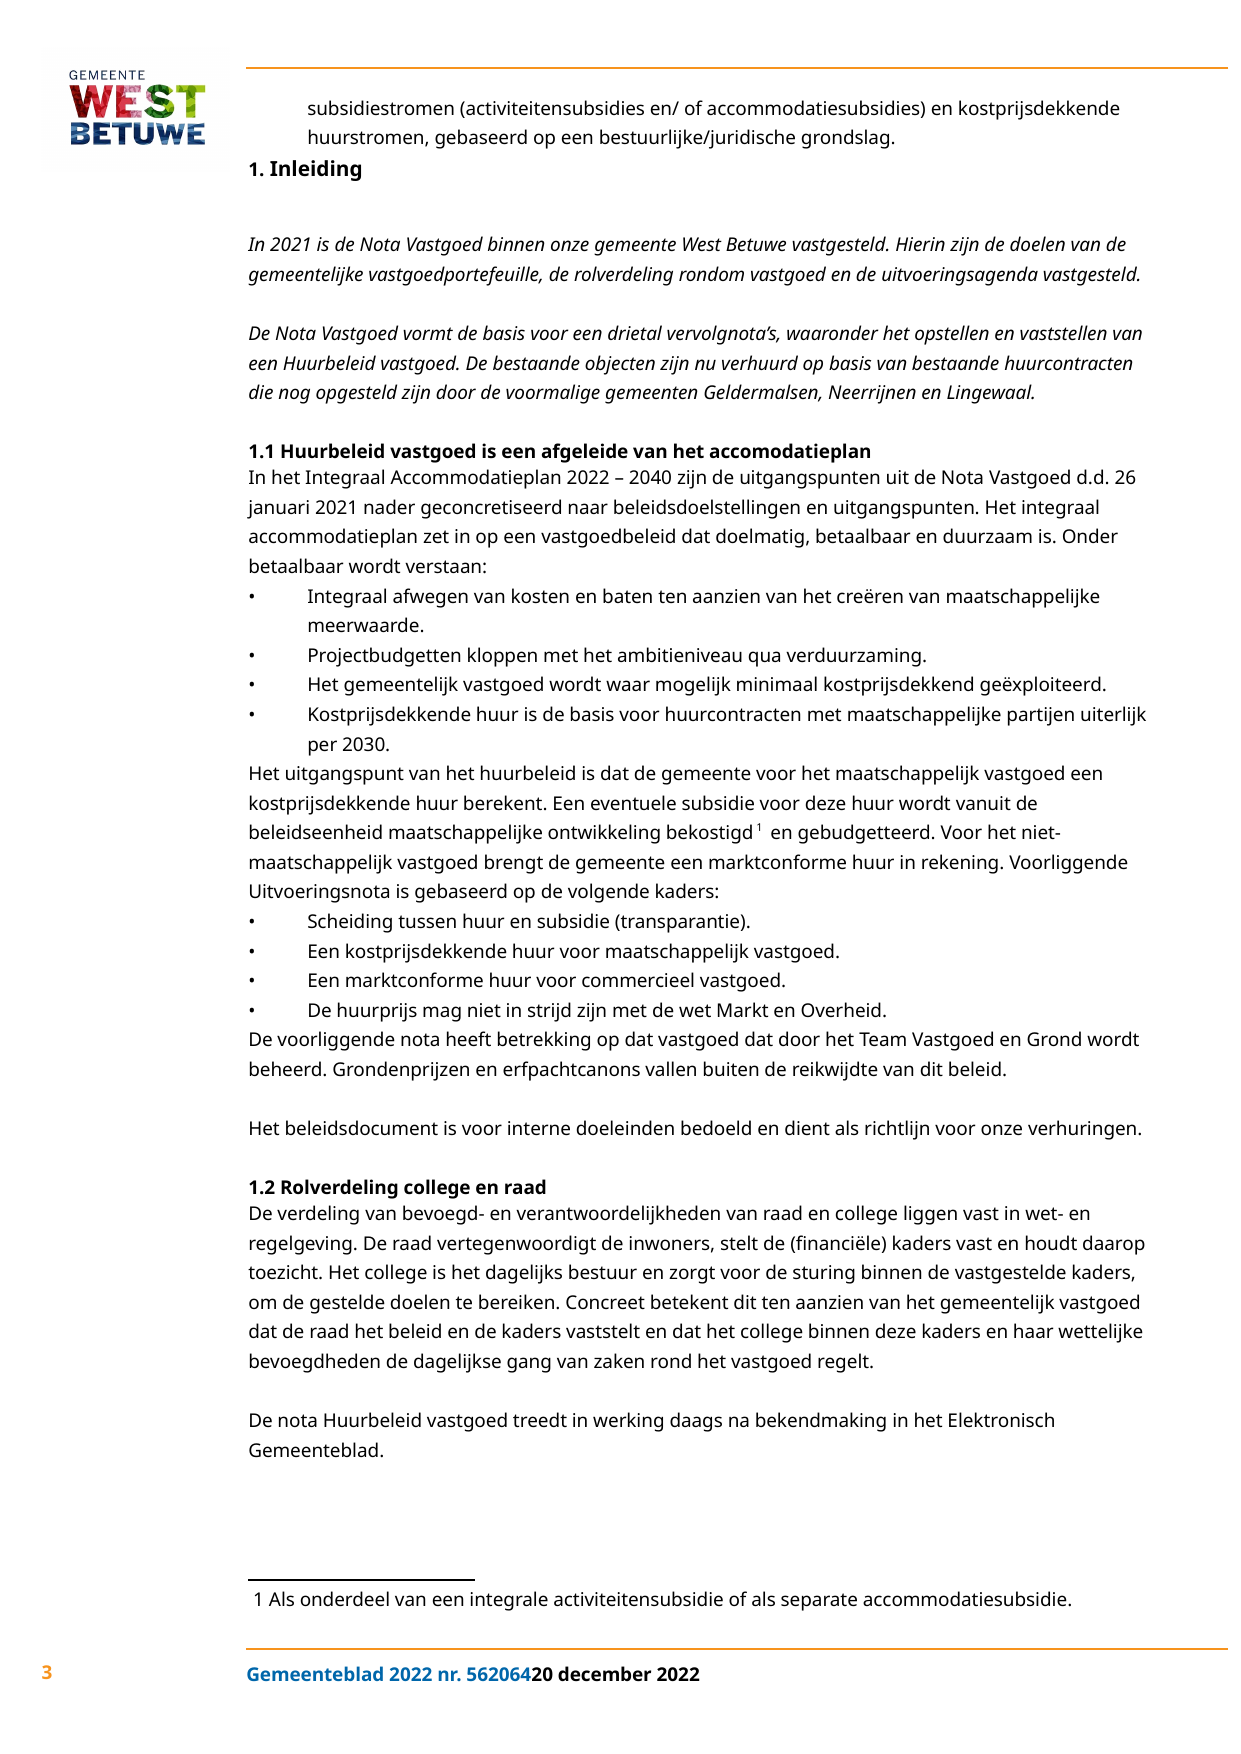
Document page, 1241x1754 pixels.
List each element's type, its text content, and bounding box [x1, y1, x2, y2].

text 1.1 Huurbeleid vastgoed is een afgeleide van het accomodatieplan [248, 439, 1152, 464]
text Als onderdeel van een integrale activiteitensubsidie of als separate accommodatiesubsidie. [248, 1586, 1152, 1612]
text De verdeling van bevoegd- en verantwoordelijkheden van raad en college liggen vast in wet- en regelgeving. De raad vertegenwoordigt de inwoners, stelt de (financiële) kaders vast en houdt daarop toezicht. Het college is het dagelijks bestuur en zorgt voor de sturing binnen de vastgestelde kaders, om de gestelde doelen te bereiken. Concreet betekent dit ten aanzien van het gemeentelijk vastgoed dat de raad het beleid en de kaders vaststelt en dat het college binnen deze kaders en haar wettelijke bevoegdheden de dagelijkse gang van zaken rond het vastgoed regelt. [248, 1200, 1152, 1374]
list Een marktconforme huur voor commercieel vastgoed. [248, 967, 1152, 993]
text In 2021 is de Nota Vastgoed binnen onze gemeente West Betuwe vastgesteld. Hierin zijn de doelen van de gemeentelijke vastgoedportefeuille, de rolverdeling rondom vastgoed en de uitvoeringsagenda vastgesteld. [248, 232, 1152, 287]
text De nota Huurbeleid vastgoed treedt in werking daags na bekendmaking in het Elektronisch Gemeenteblad. [248, 1407, 1152, 1463]
list Projectbudgetten kloppen met het ambitieniveau qua verduurzaming. [248, 642, 1152, 668]
list Een kostprijsdekkende huur voor maatschappelijk vastgoed. [248, 938, 1152, 963]
text 1. Inleiding [248, 154, 1152, 182]
text De voorliggende nota heeft betrekking op dat vastgoed dat door het Team Vastgoed en Grond wordt beheerd. Grondenprijzen en erfpachtcanons vallen buiten de reikwijdte van dit beleid. [248, 1027, 1152, 1082]
list Het gemeentelijk vastgoed wordt waar mogelijk minimaal kostprijsdekkend geëxploiteerd. [248, 672, 1152, 697]
picture [41, 47, 231, 172]
text Het uitgangspunt van het huurbeleid is dat de gemeente voor het maatschappelijk vastgoed een kostprijsdekkende huur berekent. Een eventuele subsidie voor deze huur wordt vanuit de beleidseenheid maatschappelijke ontwikkeling bekostigd en gebudgetteerd. Voor het niet-maatschappelijk vastgoed brengt de gemeente een marktconforme huur in rekening. Voorliggende Uitvoeringsnota is gebaseerd op de volgende kaders: [248, 760, 1152, 904]
list De huurprijs mag niet in strijd zijn met de wet Markt en Overheid. [248, 997, 1152, 1023]
text In het Integraal Accommodatieplan 2022 – 2040 zijn de uitgangspunten uit de Nota Vastgoed d.d. 26 januari 2021 nader geconcretiseerd naar beleidsdoelstellingen en uitgangspunten. Het integraal accommodatieplan zet in op een vastgoedbeleid dat doelmatig, betaalbaar en duurzaam is. Onder betaalbaar wordt verstaan: [248, 464, 1152, 579]
list subsidiestromen (activiteitensubsidies en/ of accommodatiesubsidies) en kostprijsdekkende huurstromen, gebaseerd op een bestuurlijke/juridische grondslag. [248, 95, 1152, 150]
list Scheiding tussen huur en subsidie (transparantie). [248, 908, 1152, 934]
text De Nota Vastgoed vormt de basis voor een drietal vervolgnota’s, waaronder het opstellen en vaststellen van een Huurbeleid vastgoed. De bestaande objecten zijn nu verhuurd op basis van bestaande huurcontracten die nog opgesteld zijn door de voormalige gemeenten Geldermalsen, Neerrijnen en Lingewaal. [248, 320, 1152, 405]
text Het beleidsdocument is voor interne doeleinden bedoeld en dient als richtlijn voor onze verhuringen. [248, 1115, 1152, 1141]
text 1.2 Rolverdeling college en raad [248, 1174, 1152, 1200]
list Kostprijsdekkende huur is de basis voor huurcontracten met maatschappelijke partijen uiterlijk per 2030. [248, 701, 1152, 756]
list Integraal afwegen van kosten en baten ten aanzien van het creëren van maatschappelijke meerwaarde. [248, 583, 1152, 638]
